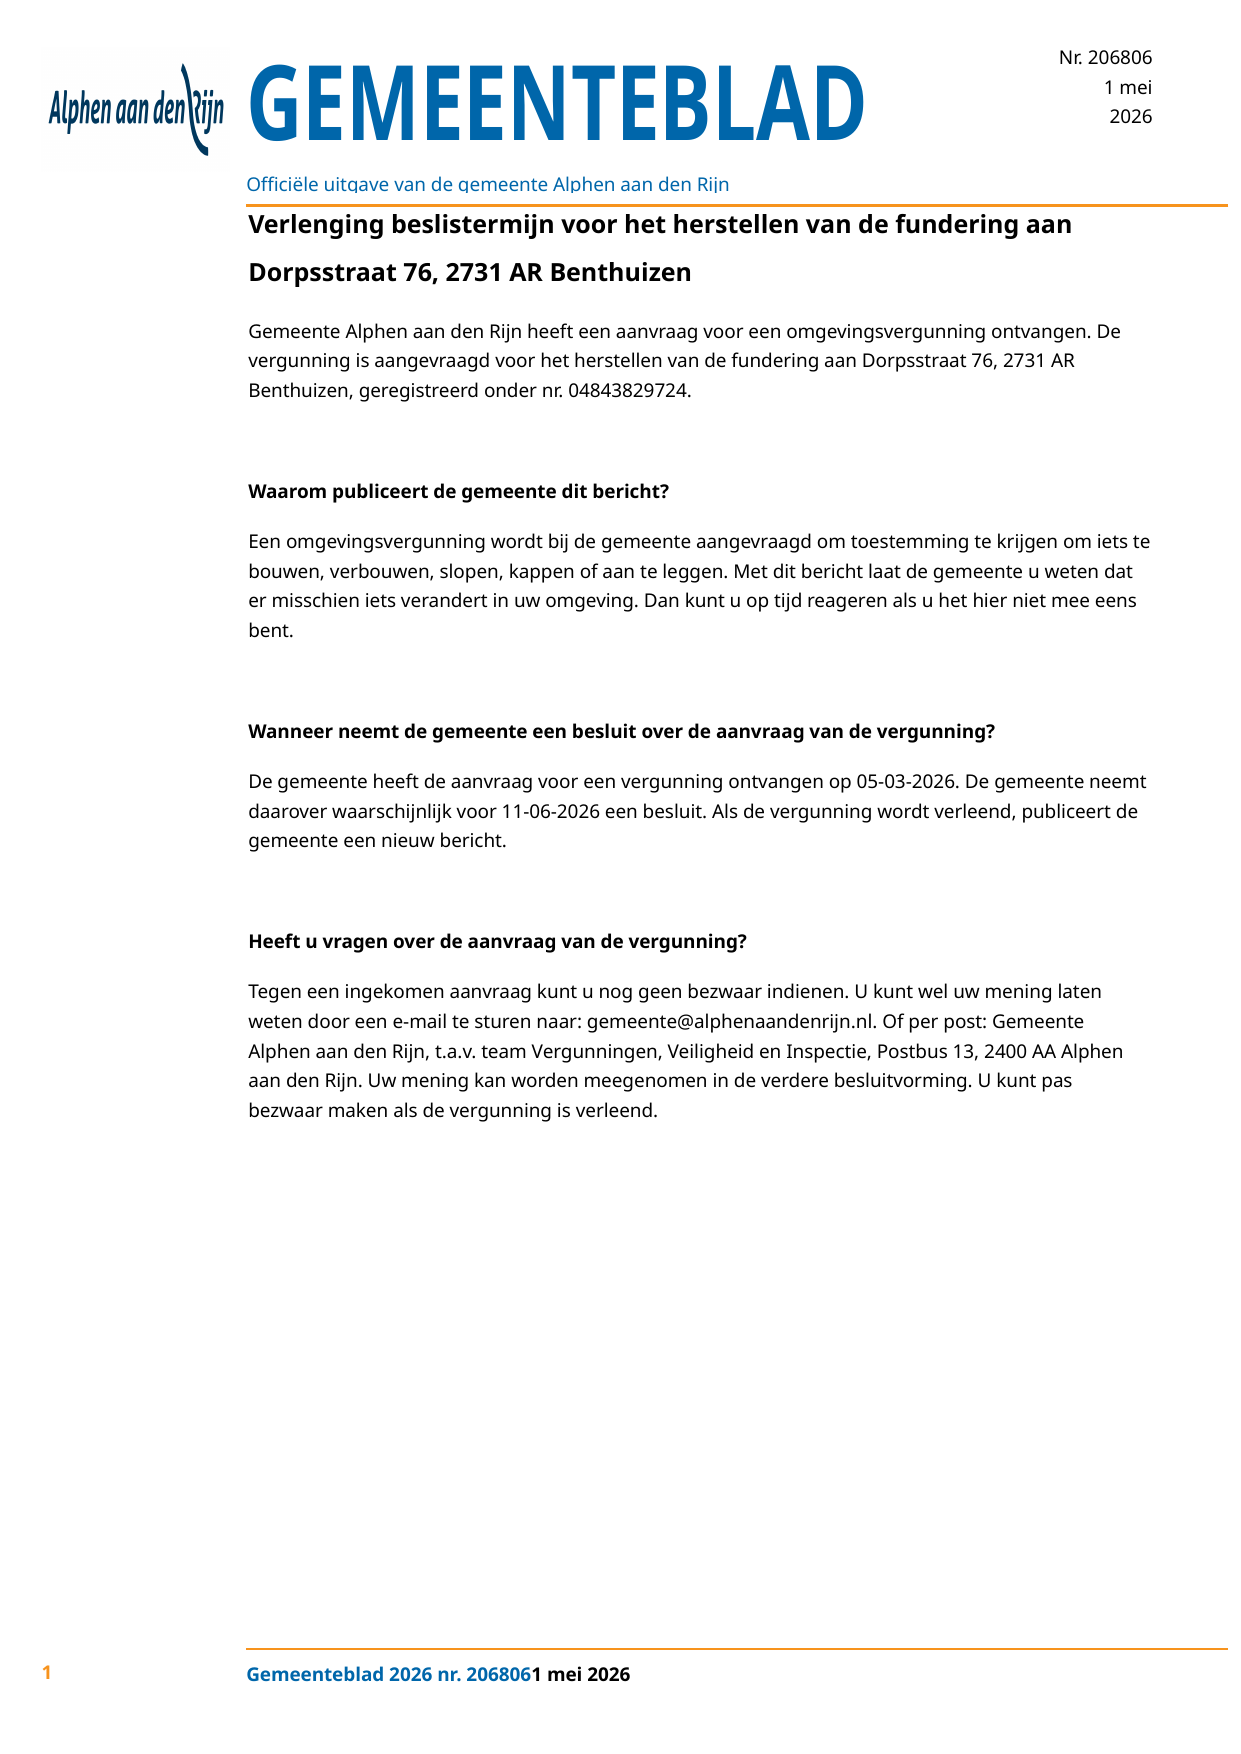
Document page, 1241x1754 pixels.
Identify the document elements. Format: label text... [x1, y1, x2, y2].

text Een omgevingsvergunning wordt bij de gemeente aangevraagd om toestemming te krijgen om iets te bouwen, verbouwen, slopen, kappen of aan te leggen. Met dit bericht laat de gemeente u weten dat er misschien iets verandert in uw omgeving. Dan kunt u op tijd reageren als u het hier niet mee eens bent. [248, 528, 1152, 643]
text Waarom publiceert de gemeente dit bericht? [248, 478, 1152, 504]
text Tegen een ingekomen aanvraag kunt u nog geen bezwaar indienen. U kunt wel uw mening laten weten door een e-mail te sturen naar: gemeente@alphenaandenrijn.nl. Of per post: Gemeente Alphen aan den Rijn, t.a.v. team Vergunningen, Veiligheid en Inspectie, Postbus 13, 2400 AA Alphen aan den Rijn. Uw mening kan worden meegenomen in de verdere besluitvorming. U kunt pas bezwaar maken als de vergunning is verleend. [248, 979, 1152, 1123]
text De gemeente heeft de aanvraag voor een vergunning ontvangen op 05-03-2026. De gemeente neemt daarover waarschijnlijk voor 11-06-2026 een besluit. Als de vergunning wordt verleend, publiceert de gemeente een nieuw bericht. [248, 768, 1152, 853]
picture [41, 47, 231, 172]
text Wanneer neemt de gemeente een besluit over de aanvraag van de vergunning? [248, 718, 1152, 744]
text Heeft u vragen over de aanvraag van de vergunning? [248, 928, 1152, 954]
text Verlenging beslistermijn voor het herstellen van de fundering aan Dorpsstraat 76, 2731 AR Benthuizen [248, 207, 1152, 288]
text Gemeente Alphen aan den Rijn heeft een aanvraag voor een omgevingsvergunning ontvangen. De vergunning is aangevraagd voor het herstellen van de fundering aan Dorpsstraat 76, 2731 AR Benthuizen, geregistreerd onder nr. 04843829724. [248, 318, 1152, 403]
